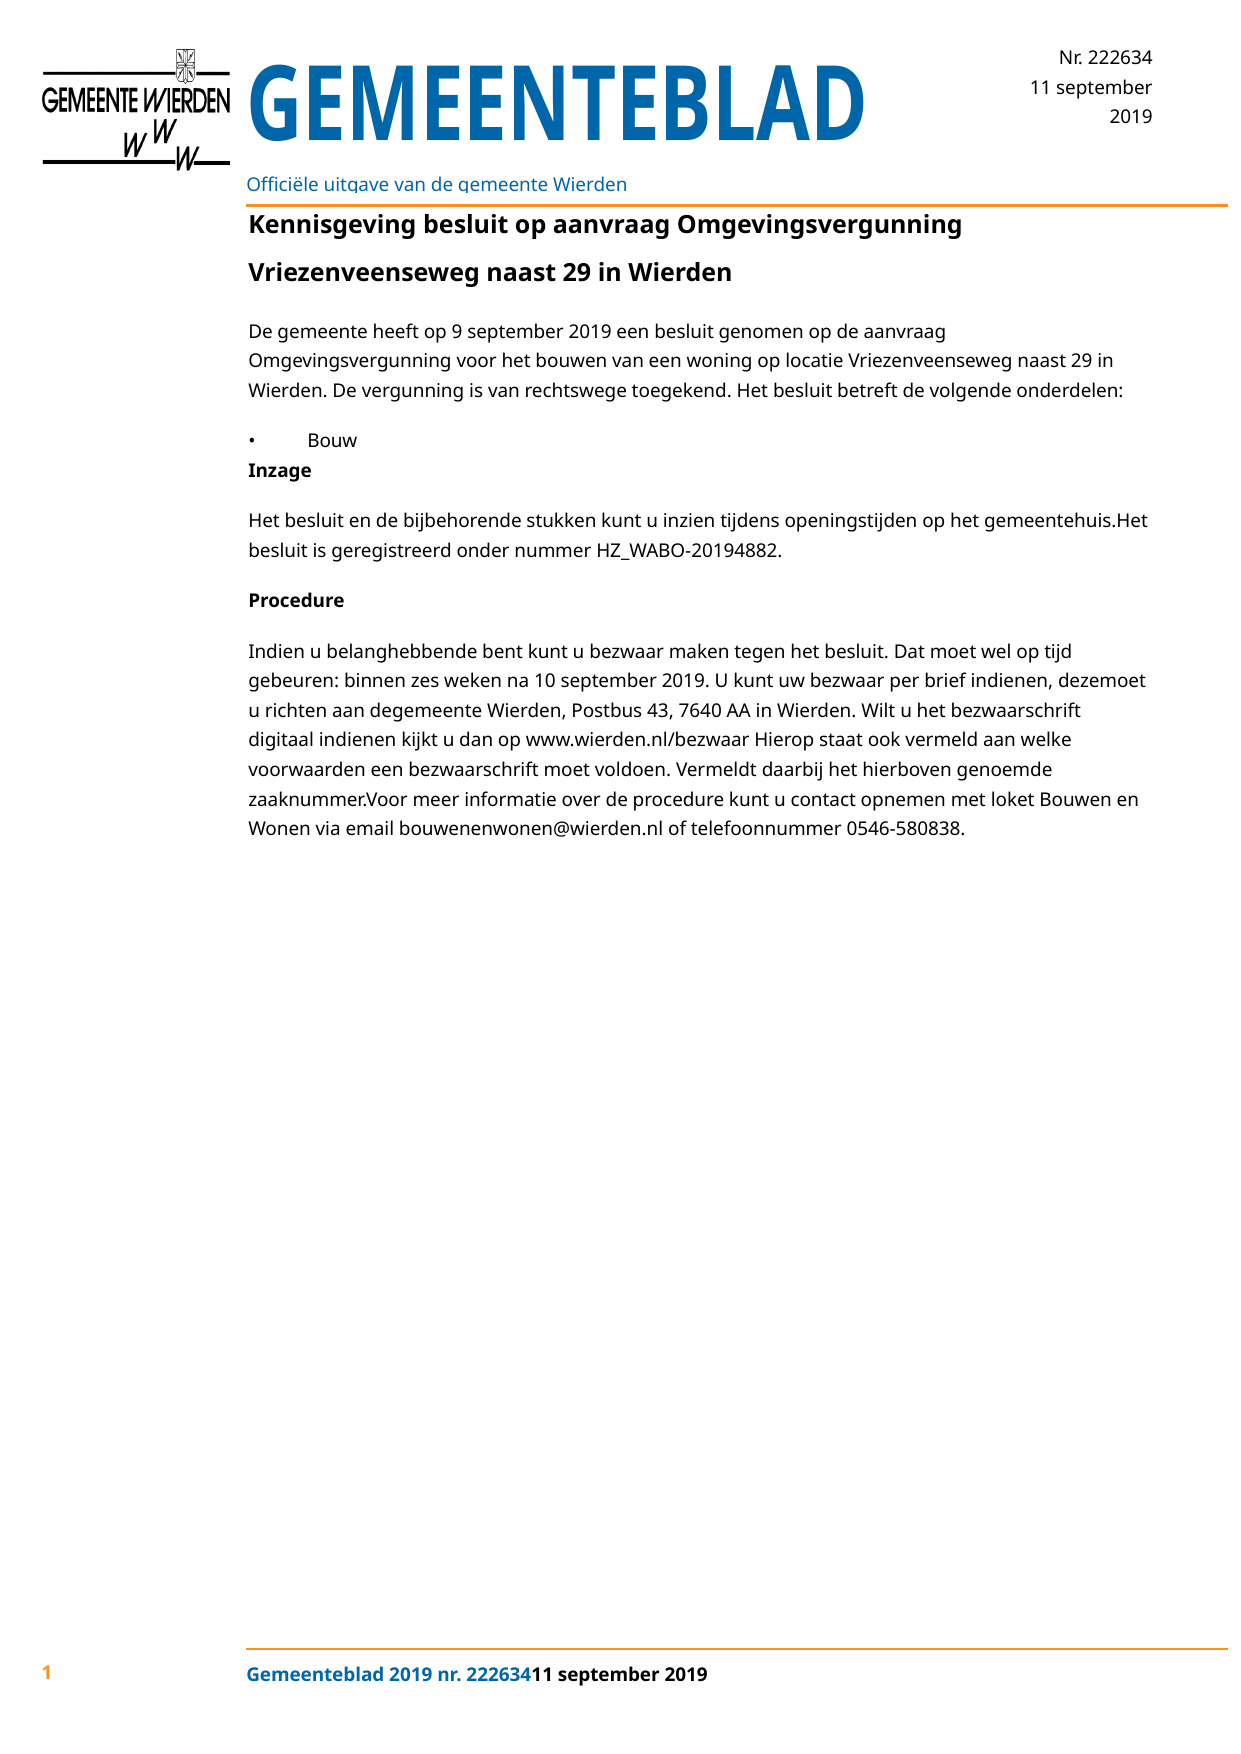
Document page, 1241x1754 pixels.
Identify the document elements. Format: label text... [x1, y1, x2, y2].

text Inzage [248, 457, 1152, 483]
list Bouw [248, 427, 1152, 453]
text Procedure [248, 587, 1152, 613]
text Het besluit en de bijbehorende stukken kunt u inzien tijdens openingstijden op het gemeentehuis.Het besluit is geregistreerd onder nummer HZ_WABO-20194882. [248, 507, 1152, 563]
text Kennisgeving besluit op aanvraag Omgevingsvergunning Vriezenveenseweg naast 29 in Wierden [248, 207, 1152, 288]
picture [41, 47, 231, 172]
text Indien u belanghebbende bent kunt u bezwaar maken tegen het besluit. Dat moet wel op tijd gebeuren: binnen zes weken na 10 september 2019. U kunt uw bezwaar per brief indienen, dezemoet u richten aan degemeente Wierden, Postbus 43, 7640 AA in Wierden. Wilt u het bezwaarschrift digitaal indienen kijkt u dan op www.wierden.nl/bezwaar Hierop staat ook vermeld aan welke voorwaarden een bezwaarschrift moet voldoen. Vermeldt daarbij het hierboven genoemde zaaknummer.Voor meer informatie over de procedure kunt u contact opnemen met loket Bouwen en Wonen via email bouwenenwonen@wierden.nl of telefoonnummer 0546-580838. [248, 638, 1152, 841]
text De gemeente heeft op 9 september 2019 een besluit genomen op de aanvraag Omgevingsvergunning voor het bouwen van een woning op locatie Vriezenveenseweg naast 29 in Wierden. De vergunning is van rechtswege toegekend. Het besluit betreft de volgende onderdelen: [248, 318, 1152, 403]
